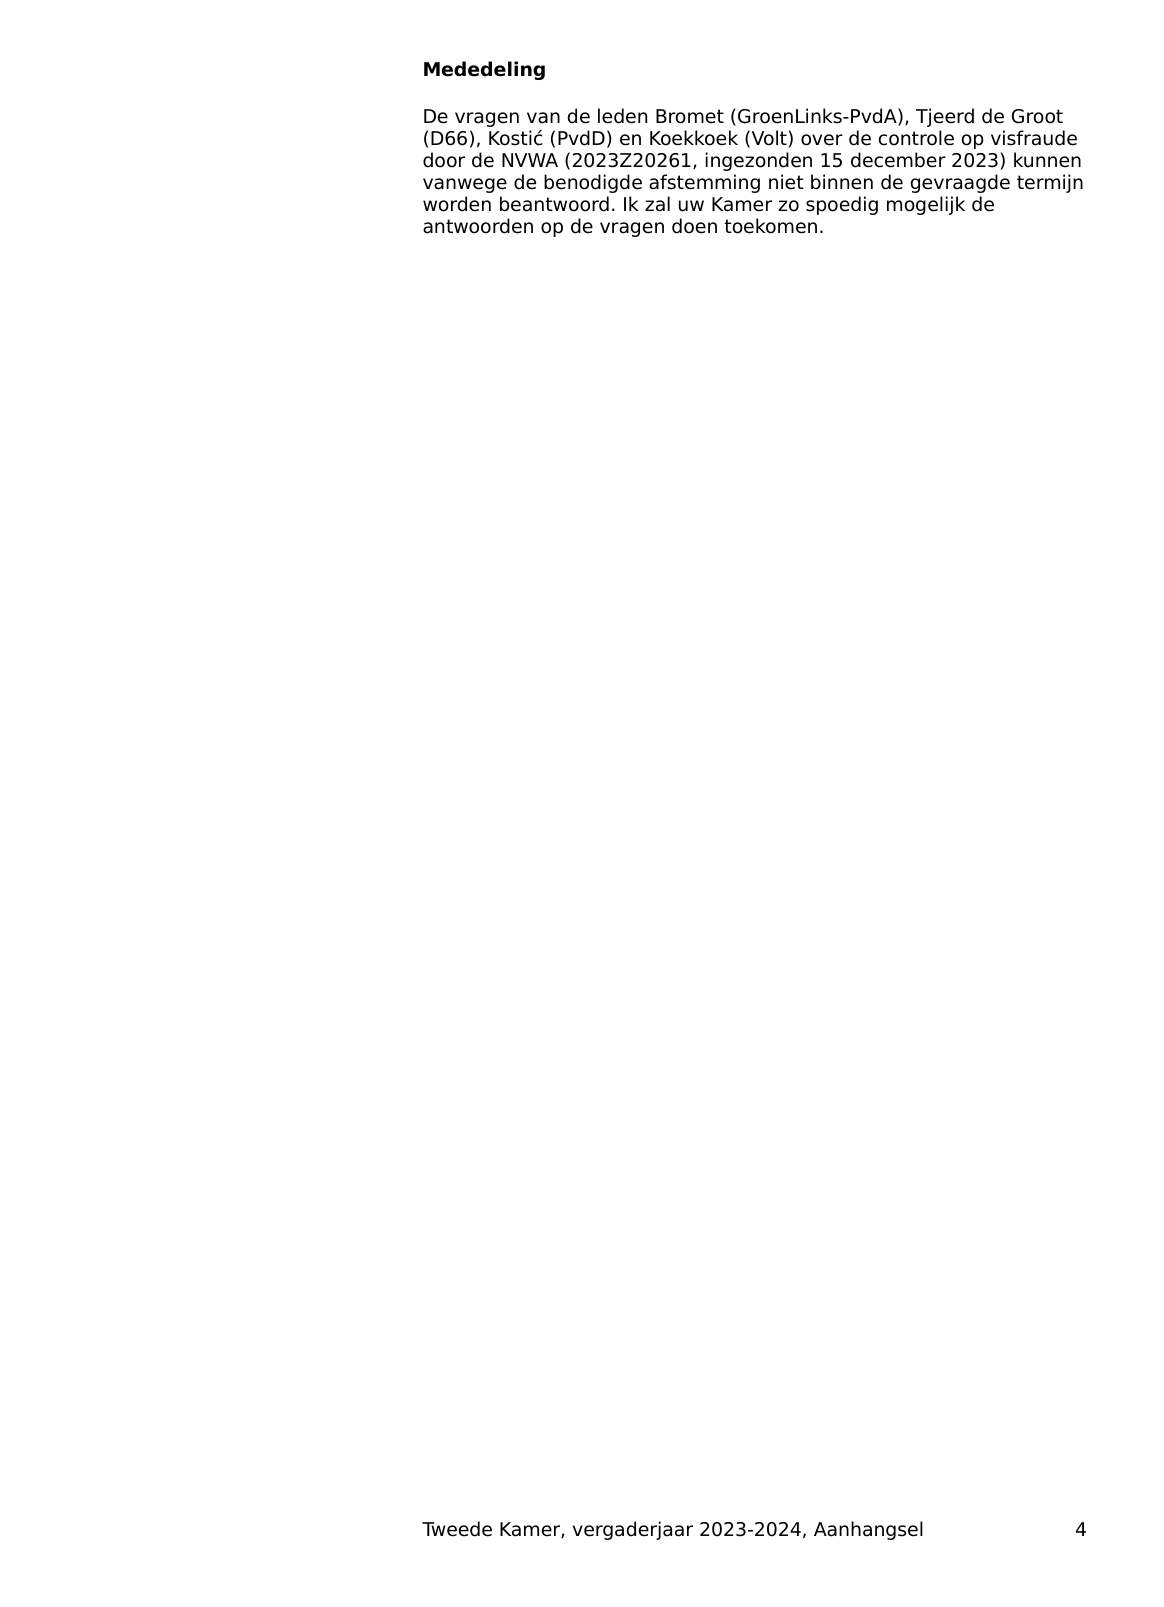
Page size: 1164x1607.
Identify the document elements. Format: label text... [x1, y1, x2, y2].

subtitle Mededeling [422, 59, 1087, 81]
text De vragen van de leden Bromet (GroenLinks-PvdA), Tjeerd de Groot (D66), Kostić (PvdD) en Koekkoek (Volt) over de controle op visfraude door de NVWA (2023Z20261, ingezonden 15 december 2023) kunnen vanwege de benodigde afstemming niet binnen de gevraagde termijn worden beantwoord. Ik zal uw Kamer zo spoedig mogelijk de antwoorden op de vragen doen toekomen. [422, 106, 1087, 238]
